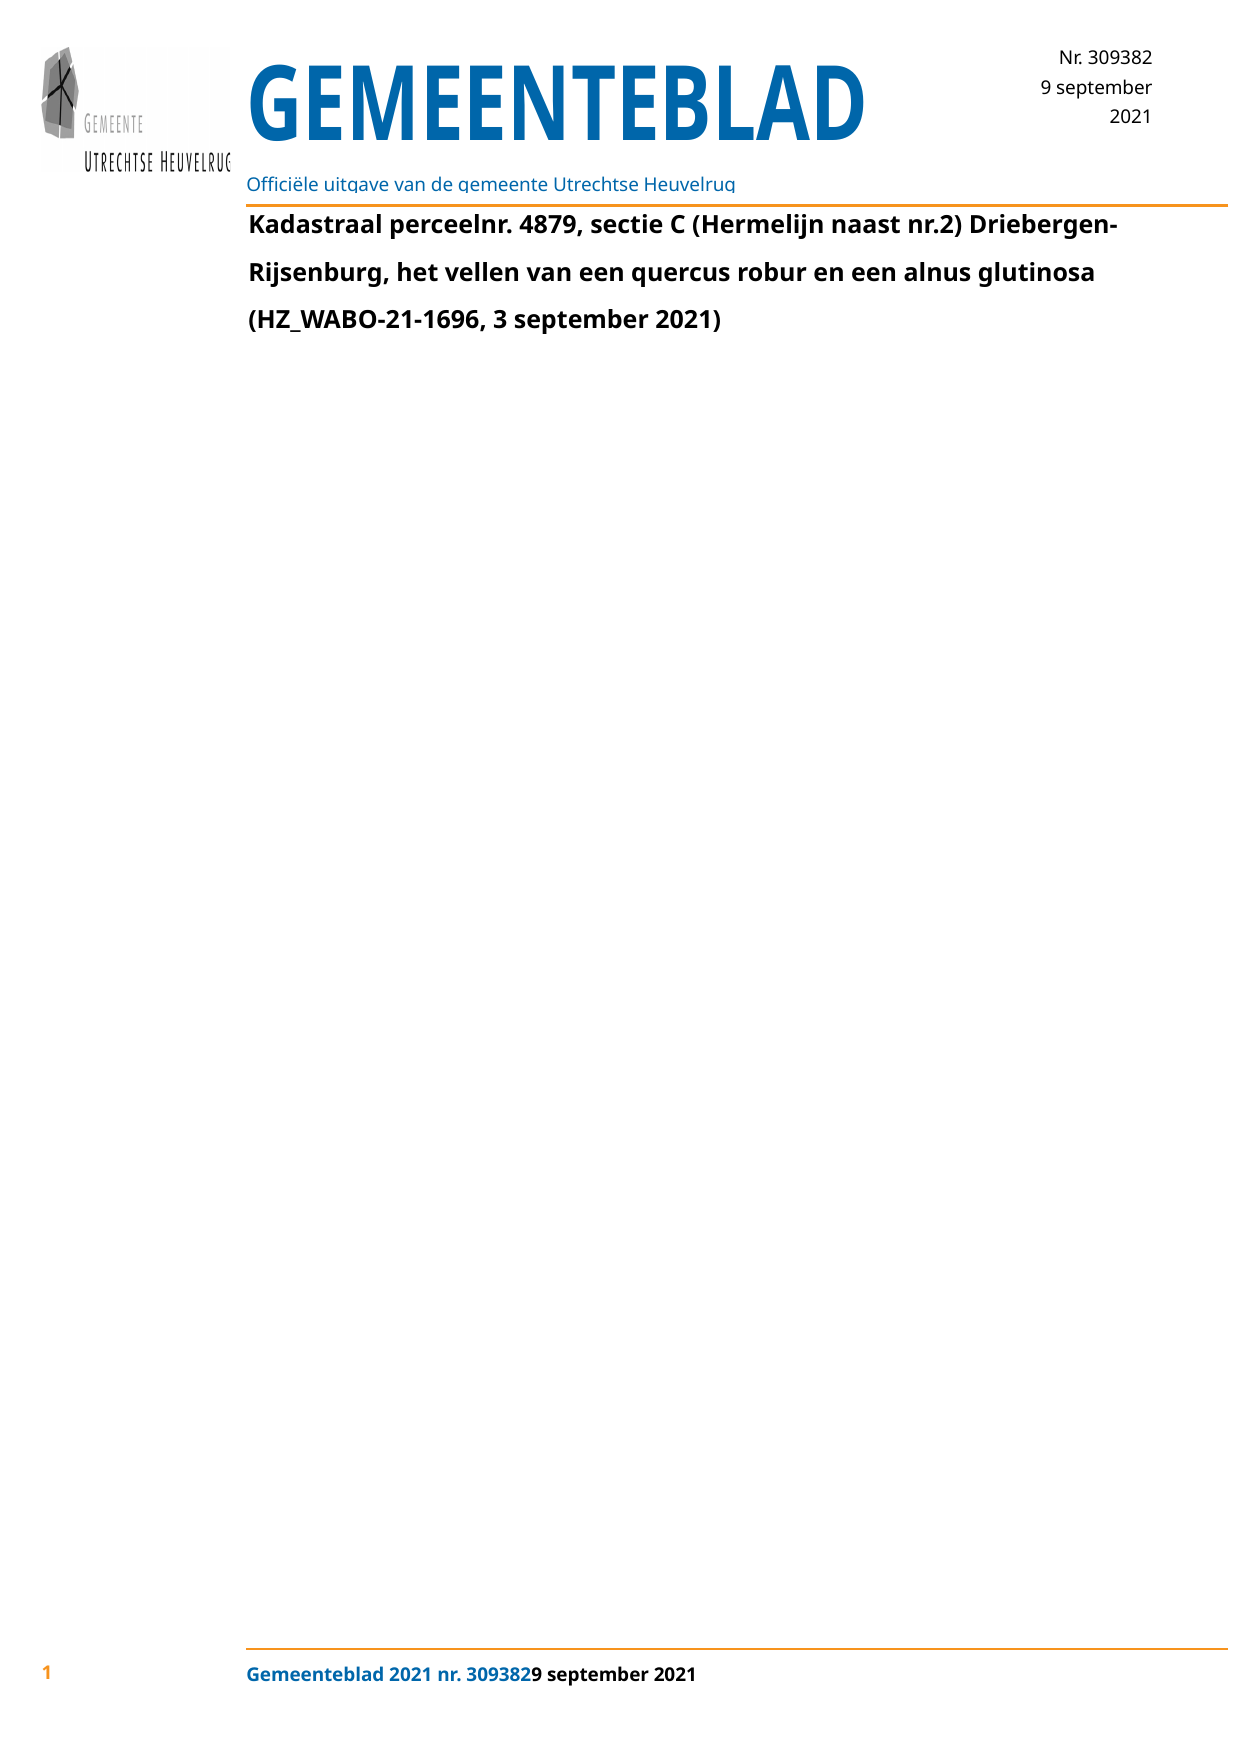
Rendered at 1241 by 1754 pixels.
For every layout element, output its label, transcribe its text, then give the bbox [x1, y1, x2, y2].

picture [41, 47, 231, 172]
text Kadastraal perceelnr. 4879, sectie C (Hermelijn naast nr.2) Driebergen-Rijsenburg, het vellen van een quercus robur en een alnus glutinosa (HZ_WABO-21-1696, 3 september 2021) [248, 207, 1152, 336]
